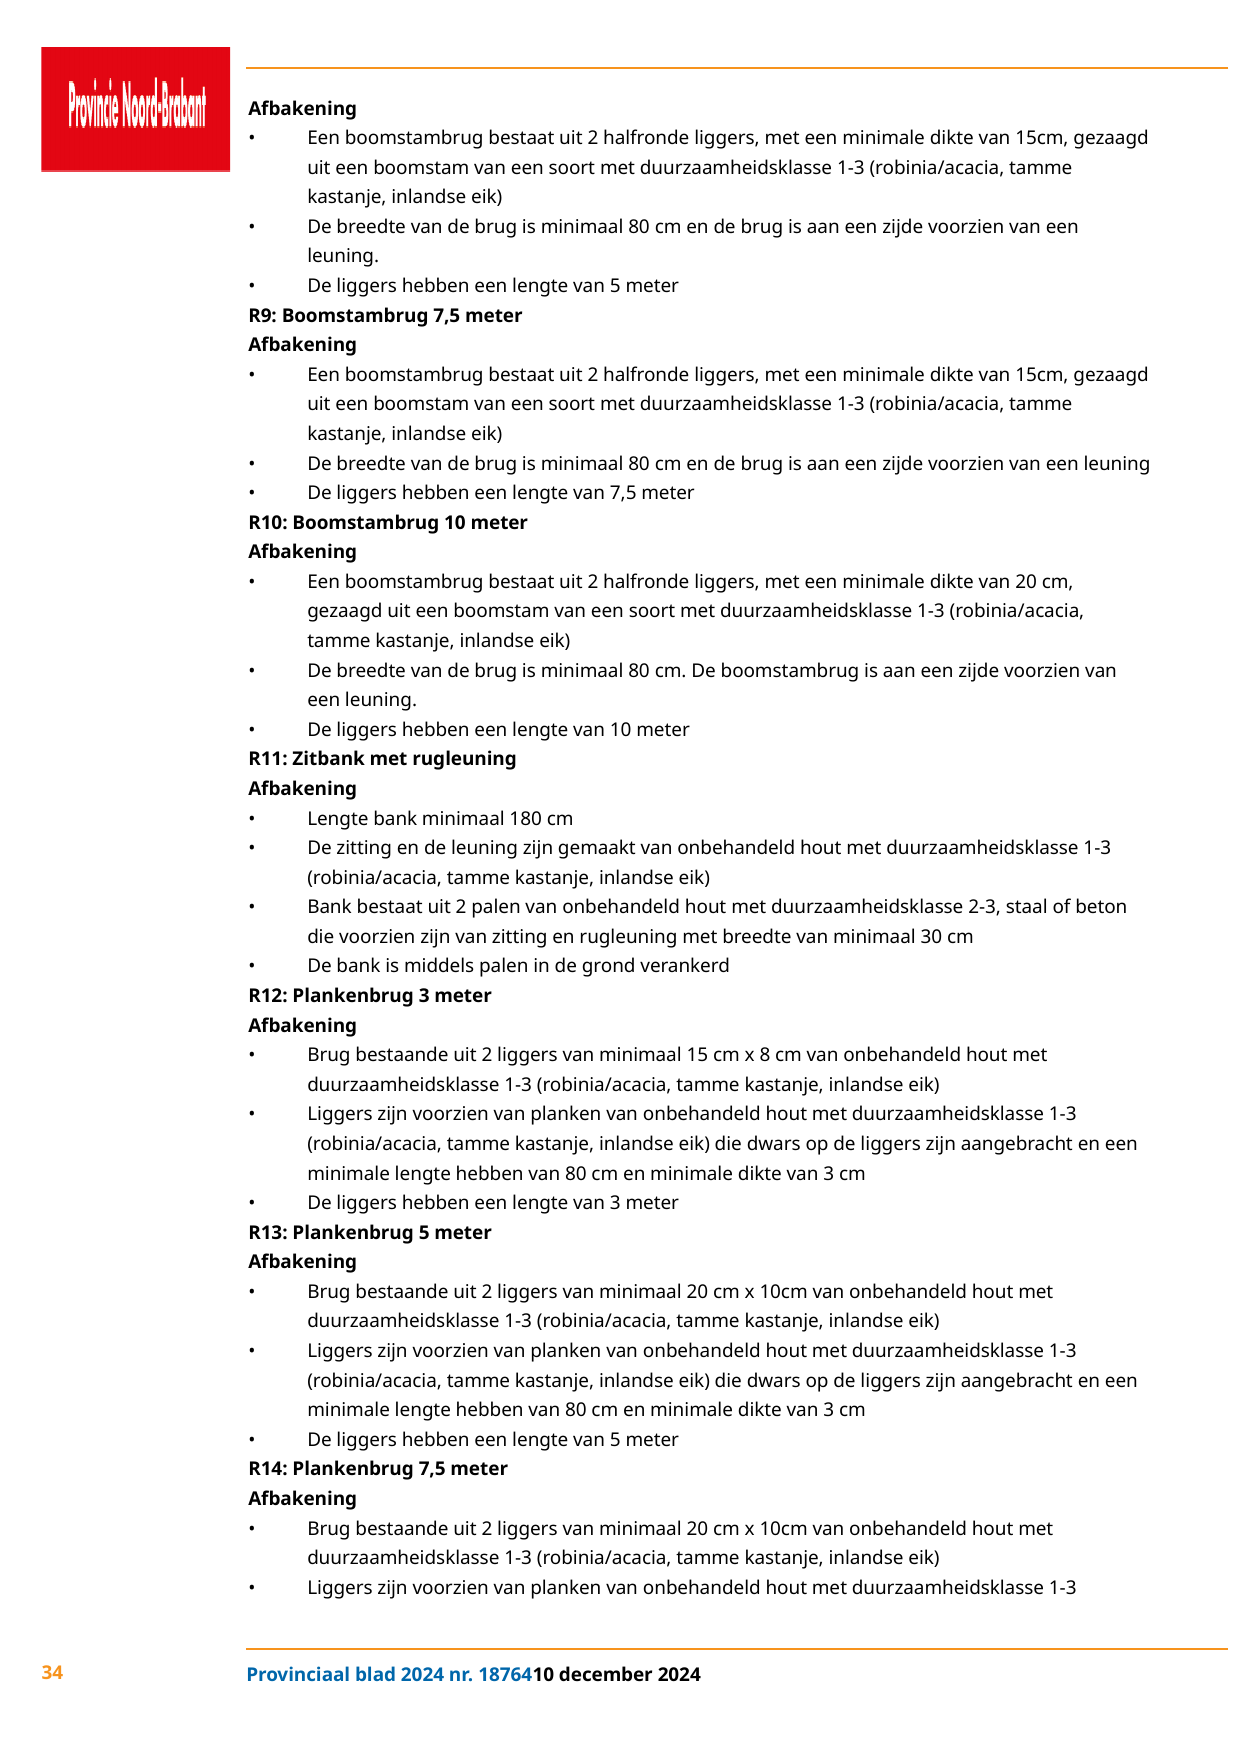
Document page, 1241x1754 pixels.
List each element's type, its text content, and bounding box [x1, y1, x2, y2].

text Afbakening [248, 538, 1152, 564]
text Afbakening [248, 1248, 1152, 1274]
list Liggers zijn voorzien van planken van onbehandeld hout met duurzaamheidsklasse 1-3 (robinia/acacia, tamme kastanje, inlandse eik) die dwars op de liggers zijn aangebracht en een minimale lengte hebben van 80 cm en minimale dikte van 3 cm [248, 1337, 1152, 1422]
text R13: Plankenbrug 5 meter [248, 1219, 1152, 1245]
text Afbakening [248, 775, 1152, 801]
text R10: Boomstambrug 10 meter [248, 509, 1152, 535]
list De breedte van de brug is minimaal 80 cm. De boomstambrug is aan een zijde voorzien van een leuning. [248, 657, 1152, 712]
list Brug bestaande uit 2 liggers van minimaal 20 cm x 10cm van onbehandeld hout met duurzaamheidsklasse 1-3 (robinia/acacia, tamme kastanje, inlandse eik) [248, 1278, 1152, 1333]
list De liggers hebben een lengte van 7,5 meter [248, 479, 1152, 505]
text Afbakening [248, 1485, 1152, 1511]
text Afbakening [248, 331, 1152, 357]
list De liggers hebben een lengte van 3 meter [248, 1189, 1152, 1215]
list Brug bestaande uit 2 liggers van minimaal 15 cm x 8 cm van onbehandeld hout met duurzaamheidsklasse 1-3 (robinia/acacia, tamme kastanje, inlandse eik) [248, 1041, 1152, 1097]
text R9: Boomstambrug 7,5 meter [248, 302, 1152, 328]
list De breedte van de brug is minimaal 80 cm en de brug is aan een zijde voorzien van een leuning. [248, 213, 1152, 268]
list De bank is middels palen in de grond verankerd [248, 953, 1152, 978]
list Een boomstambrug bestaat uit 2 halfronde liggers, met een minimale dikte van 15cm, gezaagd uit een boomstam van een soort met duurzaamheidsklasse 1-3 (robinia/acacia, tamme kastanje, inlandse eik) [248, 124, 1152, 209]
list Bank bestaat uit 2 palen van onbehandeld hout met duurzaamheidsklasse 2-3, staal of beton die voorzien zijn van zitting en rugleuning met breedte van minimaal 30 cm [248, 893, 1152, 949]
list Een boomstambrug bestaat uit 2 halfronde liggers, met een minimale dikte van 15cm, gezaagd uit een boomstam van een soort met duurzaamheidsklasse 1-3 (robinia/acacia, tamme kastanje, inlandse eik) [248, 361, 1152, 446]
text Afbakening [248, 1012, 1152, 1038]
list Brug bestaande uit 2 liggers van minimaal 20 cm x 10cm van onbehandeld hout met duurzaamheidsklasse 1-3 (robinia/acacia, tamme kastanje, inlandse eik) [248, 1515, 1152, 1570]
list De liggers hebben een lengte van 5 meter [248, 1426, 1152, 1452]
text Afbakening [248, 95, 1152, 121]
list De liggers hebben een lengte van 5 meter [248, 272, 1152, 298]
list De breedte van de brug is minimaal 80 cm en de brug is aan een zijde voorzien van een leuning [248, 450, 1152, 476]
text R12: Plankenbrug 3 meter [248, 982, 1152, 1008]
list Een boomstambrug bestaat uit 2 halfronde liggers, met een minimale dikte van 20 cm, gezaagd uit een boomstam van een soort met duurzaamheidsklasse 1-3 (robinia/acacia, tamme kastanje, inlandse eik) [248, 568, 1152, 653]
list Liggers zijn voorzien van planken van onbehandeld hout met duurzaamheidsklasse 1-3 (robinia/acacia, tamme kastanje, inlandse eik) die dwars op de liggers zijn aangebracht en een minimale lengte hebben van 80 cm en minimale dikte van 3 cm [248, 1101, 1152, 1186]
text R11: Zitbank met rugleuning [248, 746, 1152, 771]
list De liggers hebben een lengte van 10 meter [248, 716, 1152, 742]
text R14: Plankenbrug 7,5 meter [248, 1456, 1152, 1481]
list Lengte bank minimaal 180 cm [248, 805, 1152, 831]
list Liggers zijn voorzien van planken van onbehandeld hout met duurzaamheidsklasse 1-3 [248, 1574, 1152, 1600]
picture [41, 47, 231, 172]
list De zitting en de leuning zijn gemaakt van onbehandeld hout met duurzaamheidsklasse 1-3 (robinia/acacia, tamme kastanje, inlandse eik) [248, 834, 1152, 890]
